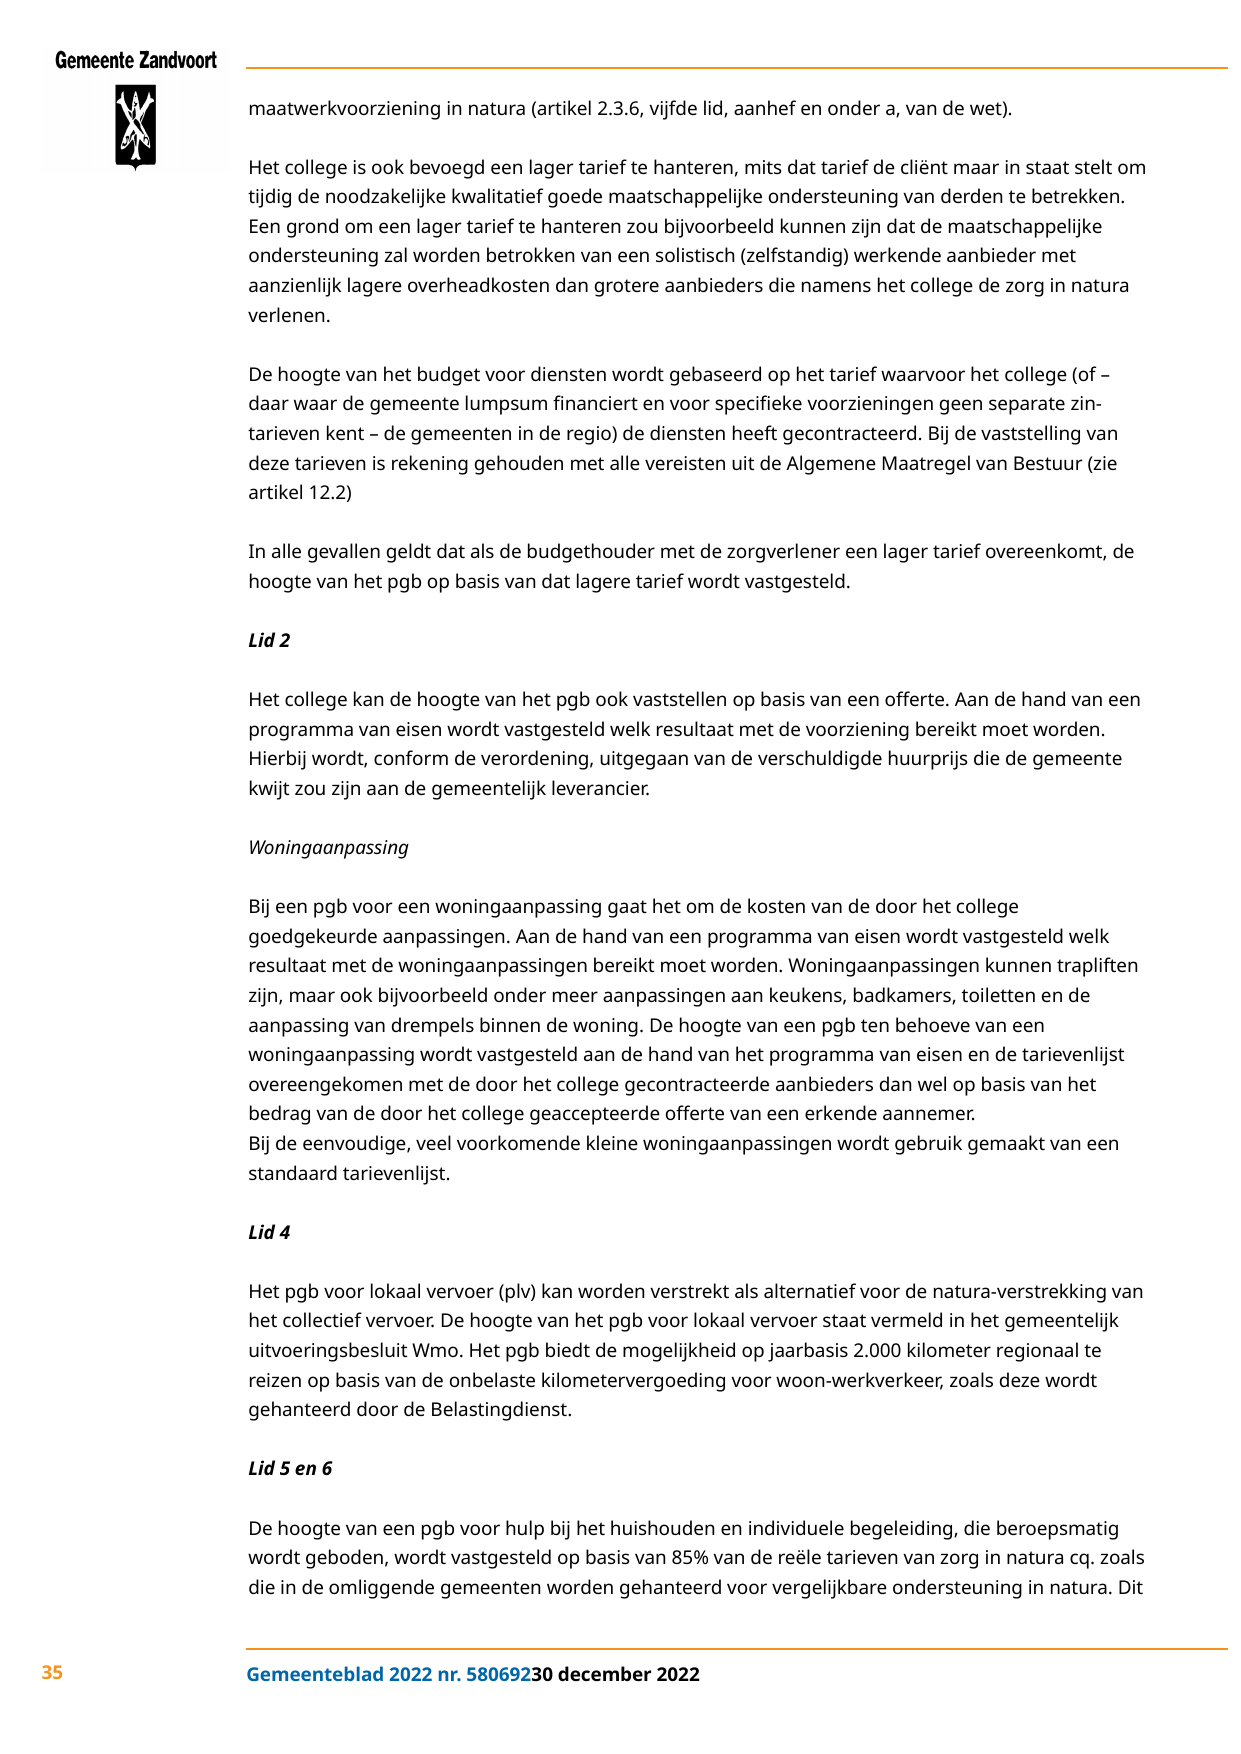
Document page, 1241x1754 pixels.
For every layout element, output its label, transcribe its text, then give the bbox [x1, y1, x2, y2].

picture [41, 47, 231, 172]
text De hoogte van een pgb voor hulp bij het huishouden en individuele begeleiding, die beroepsmatig wordt geboden, wordt vastgesteld op basis van 85% van de reële tarieven van zorg in natura cq. zoals die in de omliggende gemeenten worden gehanteerd voor vergelijkbare ondersteuning in natura. Dit [248, 1515, 1152, 1600]
text Lid 5 en 6 [248, 1456, 1152, 1481]
text Het college is ook bevoegd een lager tarief te hanteren, mits dat tarief de cliënt maar in staat stelt om tijdig de noodzakelijke kwalitatief goede maatschappelijke ondersteuning van derden te betrekken. Een grond om een lager tarief te hanteren zou bijvoorbeeld kunnen zijn dat de maatschappelijke ondersteuning zal worden betrokken van een solistisch (zelfstandig) werkende aanbieder met aanzienlijk lagere overheadkosten dan grotere aanbieders die namens het college de zorg in natura verlenen. [248, 154, 1152, 328]
text Lid 4 [248, 1219, 1152, 1245]
text maatwerkvoorziening in natura (artikel 2.3.6, vijfde lid, aanhef en onder a, van de wet). [248, 95, 1152, 121]
text Het college kan de hoogte van het pgb ook vaststellen op basis van een offerte. Aan de hand van een programma van eisen wordt vastgesteld welk resultaat met de voorziening bereikt moet worden. Hierbij wordt, conform de verordening, uitgegaan van de verschuldigde huurprijs die de gemeente kwijt zou zijn aan de gemeentelijk leverancier. [248, 686, 1152, 801]
text Woningaanpassing [248, 834, 1152, 860]
text Het pgb voor lokaal vervoer (plv) kan worden verstrekt als alternatief voor de natura-verstrekking van het collectief vervoer. De hoogte van het pgb voor lokaal vervoer staat vermeld in het gemeentelijk uitvoeringsbesluit Wmo. Het pgb biedt de mogelijkheid op jaarbasis 2.000 kilometer regionaal te reizen op basis van de onbelaste kilometervergoeding voor woon-werkverkeer, zoals deze wordt gehanteerd door de Belastingdienst. [248, 1278, 1152, 1422]
text Bij de eenvoudige, veel voorkomende kleine woningaanpassingen wordt gebruik gemaakt van een standaard tarievenlijst. [248, 1130, 1152, 1186]
text De hoogte van het budget voor diensten wordt gebaseerd op het tarief waarvoor het college (of – daar waar de gemeente lumpsum financiert en voor specifieke voorzieningen geen separate zin-tarieven kent – de gemeenten in de regio) de diensten heeft gecontracteerd. Bij de vaststelling van deze tarieven is rekening gehouden met alle vereisten uit de Algemene Maatregel van Bestuur (zie artikel 12.2) [248, 361, 1152, 505]
text Lid 2 [248, 627, 1152, 653]
text Bij een pgb voor een woningaanpassing gaat het om de kosten van de door het college goedgekeurde aanpassingen. Aan de hand van een programma van eisen wordt vastgesteld welk resultaat met de woningaanpassingen bereikt moet worden. Woningaanpassingen kunnen trapliften zijn, maar ook bijvoorbeeld onder meer aanpassingen aan keukens, badkamers, toiletten en de aanpassing van drempels binnen de woning. De hoogte van een pgb ten behoeve van een woningaanpassing wordt vastgesteld aan de hand van het programma van eisen en de tarievenlijst overeengekomen met de door het college gecontracteerde aanbieders dan wel op basis van het bedrag van de door het college geaccepteerde offerte van een erkende aannemer. [248, 893, 1152, 1126]
text In alle gevallen geldt dat als de budgethouder met de zorgverlener een lager tarief overeenkomt, de hoogte van het pgb op basis van dat lagere tarief wordt vastgesteld. [248, 538, 1152, 594]
